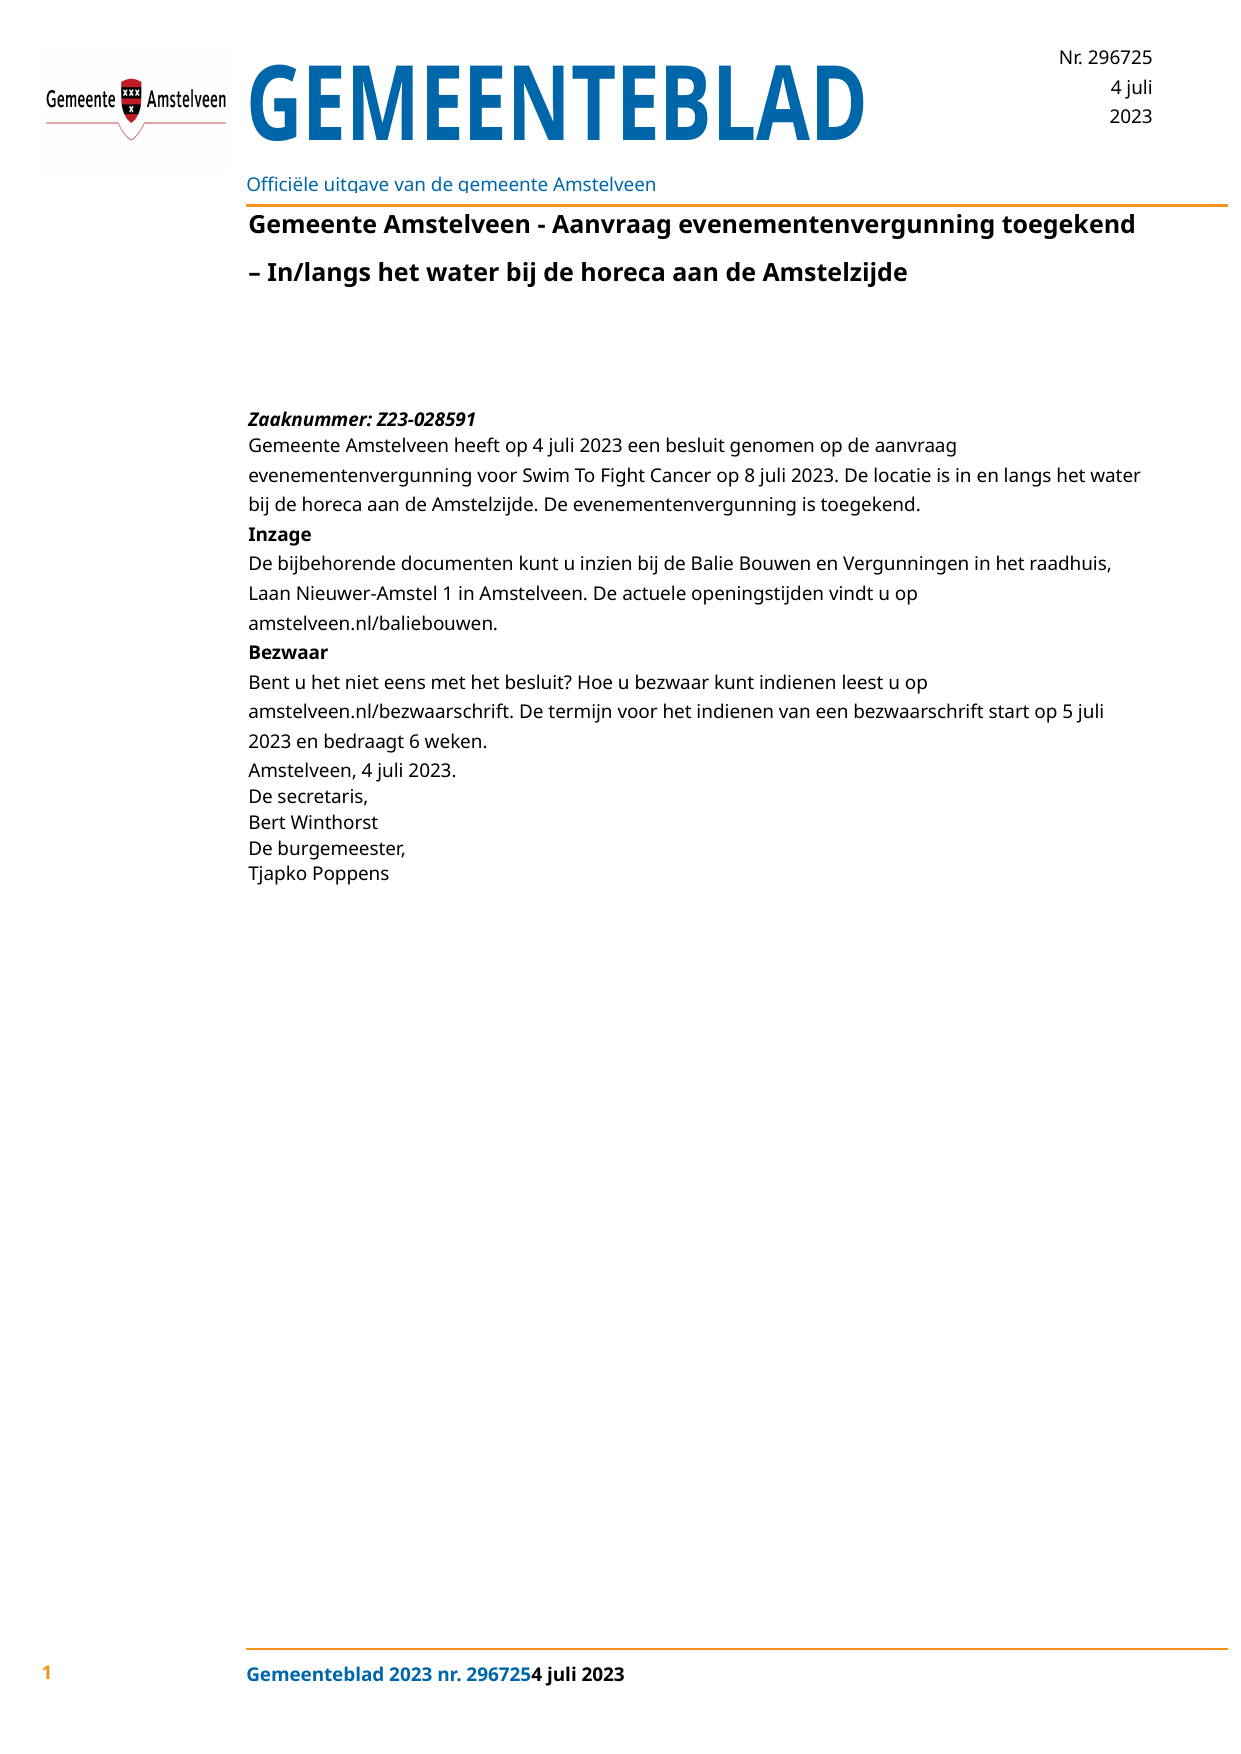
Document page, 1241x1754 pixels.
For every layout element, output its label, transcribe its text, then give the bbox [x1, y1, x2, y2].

text Bert Winthorst [248, 809, 1152, 835]
text Gemeente Amstelveen - Aanvraag evenementenvergunning toegekend – In/langs het water bij de horeca aan de Amstelzijde [248, 207, 1152, 288]
text Amstelveen, 4 juli 2023. [248, 758, 1152, 783]
text Bent u het niet eens met het besluit? Hoe u bezwaar kunt indienen leest u op amstelveen.nl/bezwaarschrift. De termijn voor het indienen van een bezwaarschrift start op 5 juli 2023 en bedraagt 6 weken. [248, 669, 1152, 754]
text De burgemeester, [248, 835, 1152, 861]
text Zaaknummer: Z23-028591 [248, 406, 1152, 432]
text De secretaris, [248, 783, 1152, 809]
text Tjapko Poppens [248, 861, 1152, 886]
picture [41, 47, 231, 172]
text De bijbehorende documenten kunt u inzien bij de Balie Bouwen en Vergunningen in het raadhuis, Laan Nieuwer-Amstel 1 in Amstelveen. De actuele openingstijden vindt u op amstelveen.nl/baliebouwen. [248, 551, 1152, 635]
text Bezwaar [248, 639, 1152, 665]
text Inzage [248, 521, 1152, 547]
text Gemeente Amstelveen heeft op 4 juli 2023 een besluit genomen op de aanvraag evenementenvergunning voor Swim To Fight Cancer op 8 juli 2023. De locatie is in en langs het water bij de horeca aan de Amstelzijde. De evenementenvergunning is toegekend. [248, 432, 1152, 517]
